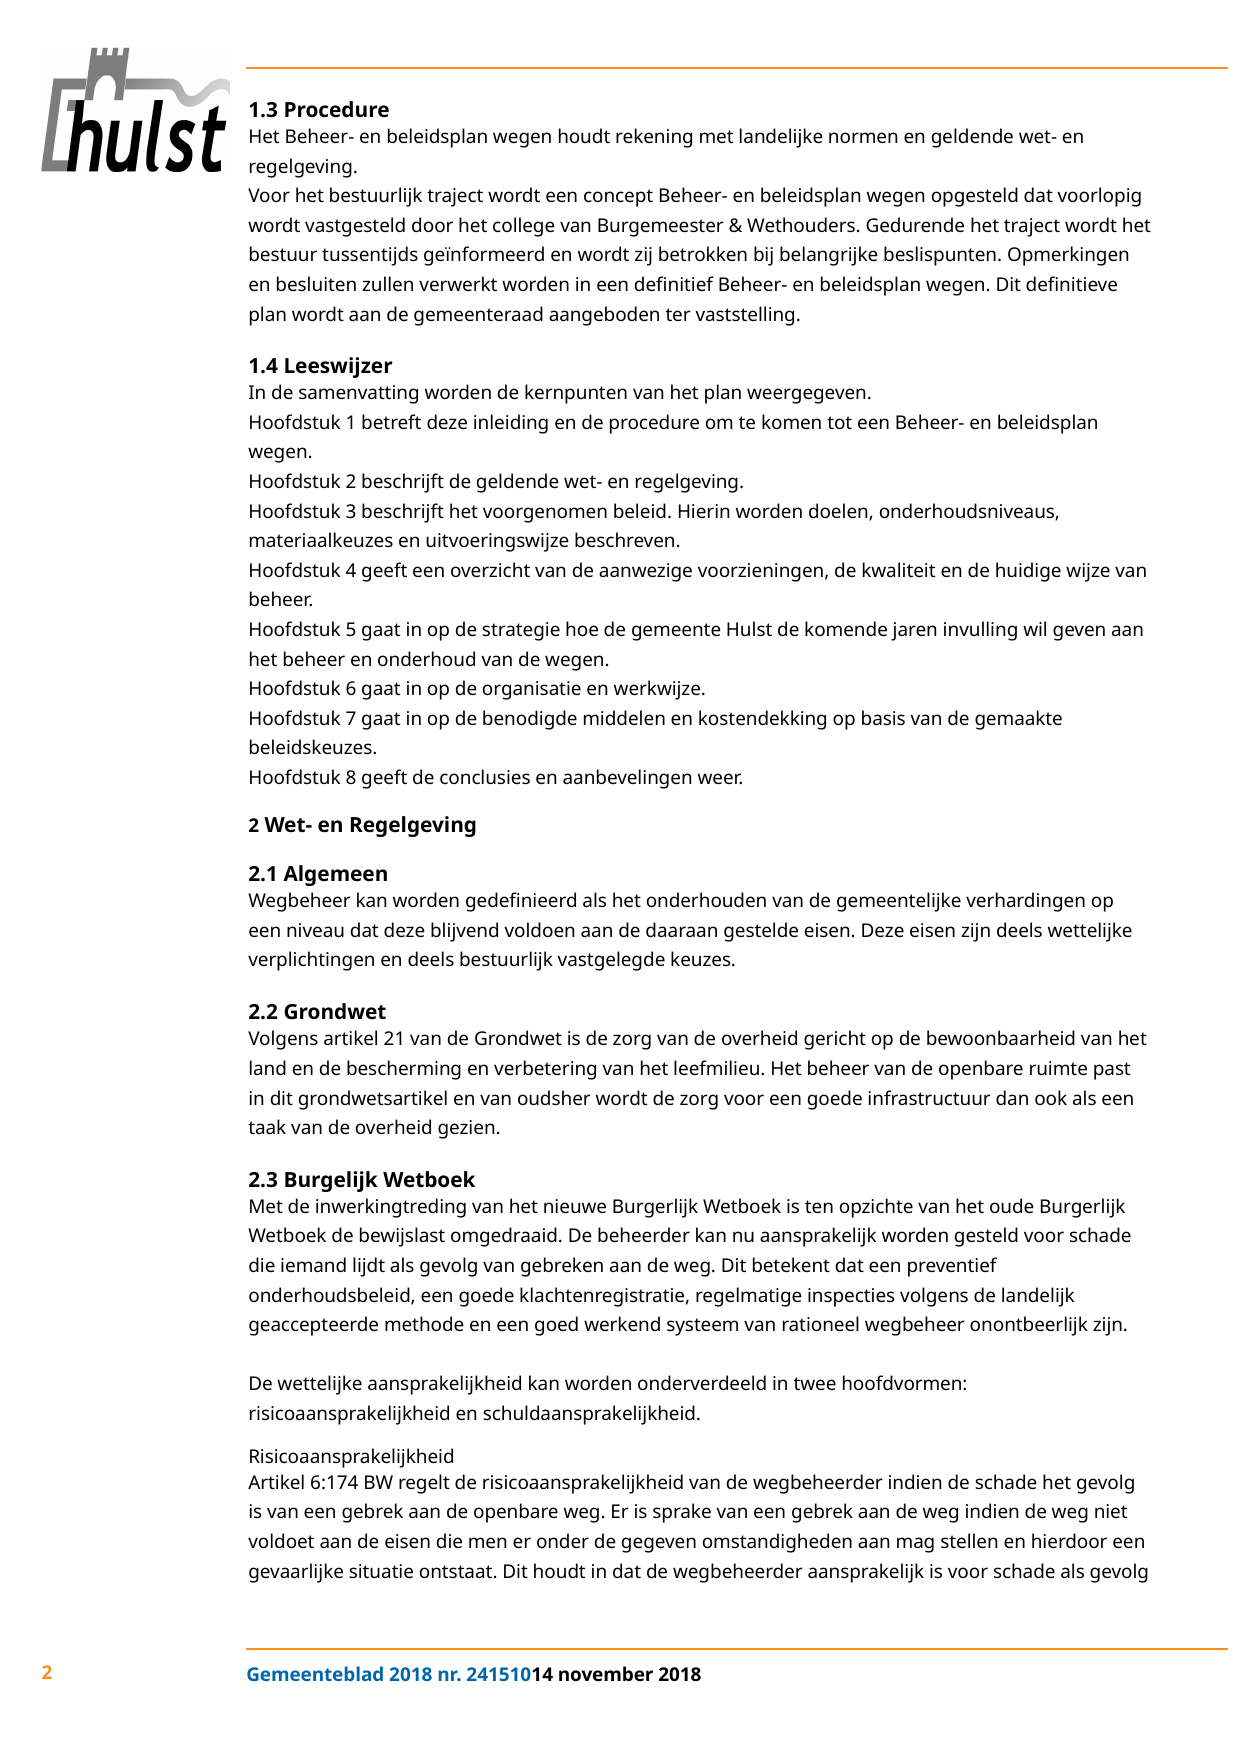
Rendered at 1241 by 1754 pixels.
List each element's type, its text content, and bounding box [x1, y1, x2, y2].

text 1.4 Leeswijzer [248, 351, 1152, 379]
text Hoofdstuk 4 geeft een overzicht van de aanwezige voorzieningen, de kwaliteit en de huidige wijze van beheer. [248, 557, 1152, 612]
text Hoofdstuk 8 geeft de conclusies en aanbevelingen weer. [248, 764, 1152, 790]
text Hoofdstuk 1 betreft deze inleiding en de procedure om te komen tot een Beheer- en beleidsplan wegen. [248, 409, 1152, 464]
text Het Beheer- en beleidsplan wegen houdt rekening met landelijke normen en geldende wet- en regelgeving. [248, 123, 1152, 178]
text Artikel 6:174 BW regelt de risicoaansprakelijkheid van de wegbeheerder indien de schade het gevolg is van een gebrek aan de openbare weg. Er is sprake van een gebrek aan de weg indien de weg niet voldoet aan de eisen die men er onder de gegeven omstandigheden aan mag stellen en hierdoor een gevaarlijke situatie ontstaat. Dit houdt in dat de wegbeheerder aansprakelijk is voor schade als gevolg [248, 1469, 1152, 1583]
text 2.1 Algemeen [248, 859, 1152, 887]
picture [41, 47, 231, 172]
text Hoofdstuk 3 beschrijft het voorgenomen beleid. Hierin worden doelen, onderhoudsniveaus, materiaalkeuzes en uitvoeringswijze beschreven. [248, 498, 1152, 553]
text Risicoaansprakelijkheid [248, 1443, 1152, 1469]
text 2 Wet- en Regelgeving [248, 810, 1152, 838]
text Hoofdstuk 7 gaat in op de benodigde middelen en kostendekking op basis van de gemaakte beleidskeuzes. [248, 705, 1152, 760]
text Met de inwerkingtreding van het nieuwe Burgerlijk Wetboek is ten opzichte van het oude Burgerlijk Wetboek de bewijslast omgedraaid. De beheerder kan nu aansprakelijk worden gesteld voor schade die iemand lijdt als gevolg van gebreken aan de weg. Dit betekent dat een preventief onderhoudsbeleid, een goede klachtenregistratie, regelmatige inspecties volgens de landelijk geaccepteerde methode en een goed werkend systeem van rationeel wegbeheer onontbeerlijk zijn. [248, 1193, 1152, 1337]
text Volgens artikel 21 van de Grondwet is de zorg van de overheid gericht op de bewoonbaarheid van het land en de bescherming en verbetering van het leefmilieu. Het beheer van de openbare ruimte past in dit grondwetsartikel en van oudsher wordt de zorg voor een goede infrastructuur dan ook als een taak van de overheid gezien. [248, 1026, 1152, 1140]
text Hoofdstuk 6 gaat in op de organisatie en werkwijze. [248, 675, 1152, 701]
text 2.3 Burgelijk Wetboek [248, 1165, 1152, 1193]
text Voor het bestuurlijk traject wordt een concept Beheer- en beleidsplan wegen opgesteld dat voorlopig wordt vastgesteld door het college van Burgemeester & Wethouders. Gedurende het traject wordt het bestuur tussentijds geïnformeerd en wordt zij betrokken bij belangrijke beslispunten. Opmerkingen en besluiten zullen verwerkt worden in een definitief Beheer- en beleidsplan wegen. Dit definitieve plan wordt aan de gemeenteraad aangeboden ter vaststelling. [248, 182, 1152, 326]
text Hoofdstuk 5 gaat in op de strategie hoe de gemeente Hulst de komende jaren invulling wil geven aan het beheer en onderhoud van de wegen. [248, 616, 1152, 672]
text Wegbeheer kan worden gedefinieerd als het onderhouden van de gemeentelijke verhardingen op een niveau dat deze blijvend voldoen aan de daaraan gestelde eisen. Deze eisen zijn deels wettelijke verplichtingen en deels bestuurlijk vastgelegde keuzes. [248, 887, 1152, 972]
text De wettelijke aansprakelijkheid kan worden onderverdeeld in twee hoofdvormen: risicoaansprakelijkheid en schuldaansprakelijkheid. [248, 1371, 1152, 1426]
text In de samenvatting worden de kernpunten van het plan weergegeven. [248, 379, 1152, 405]
text 2.2 Grondwet [248, 997, 1152, 1026]
text Hoofdstuk 2 beschrijft de geldende wet- en regelgeving. [248, 468, 1152, 494]
text 1.3 Procedure [248, 95, 1152, 123]
